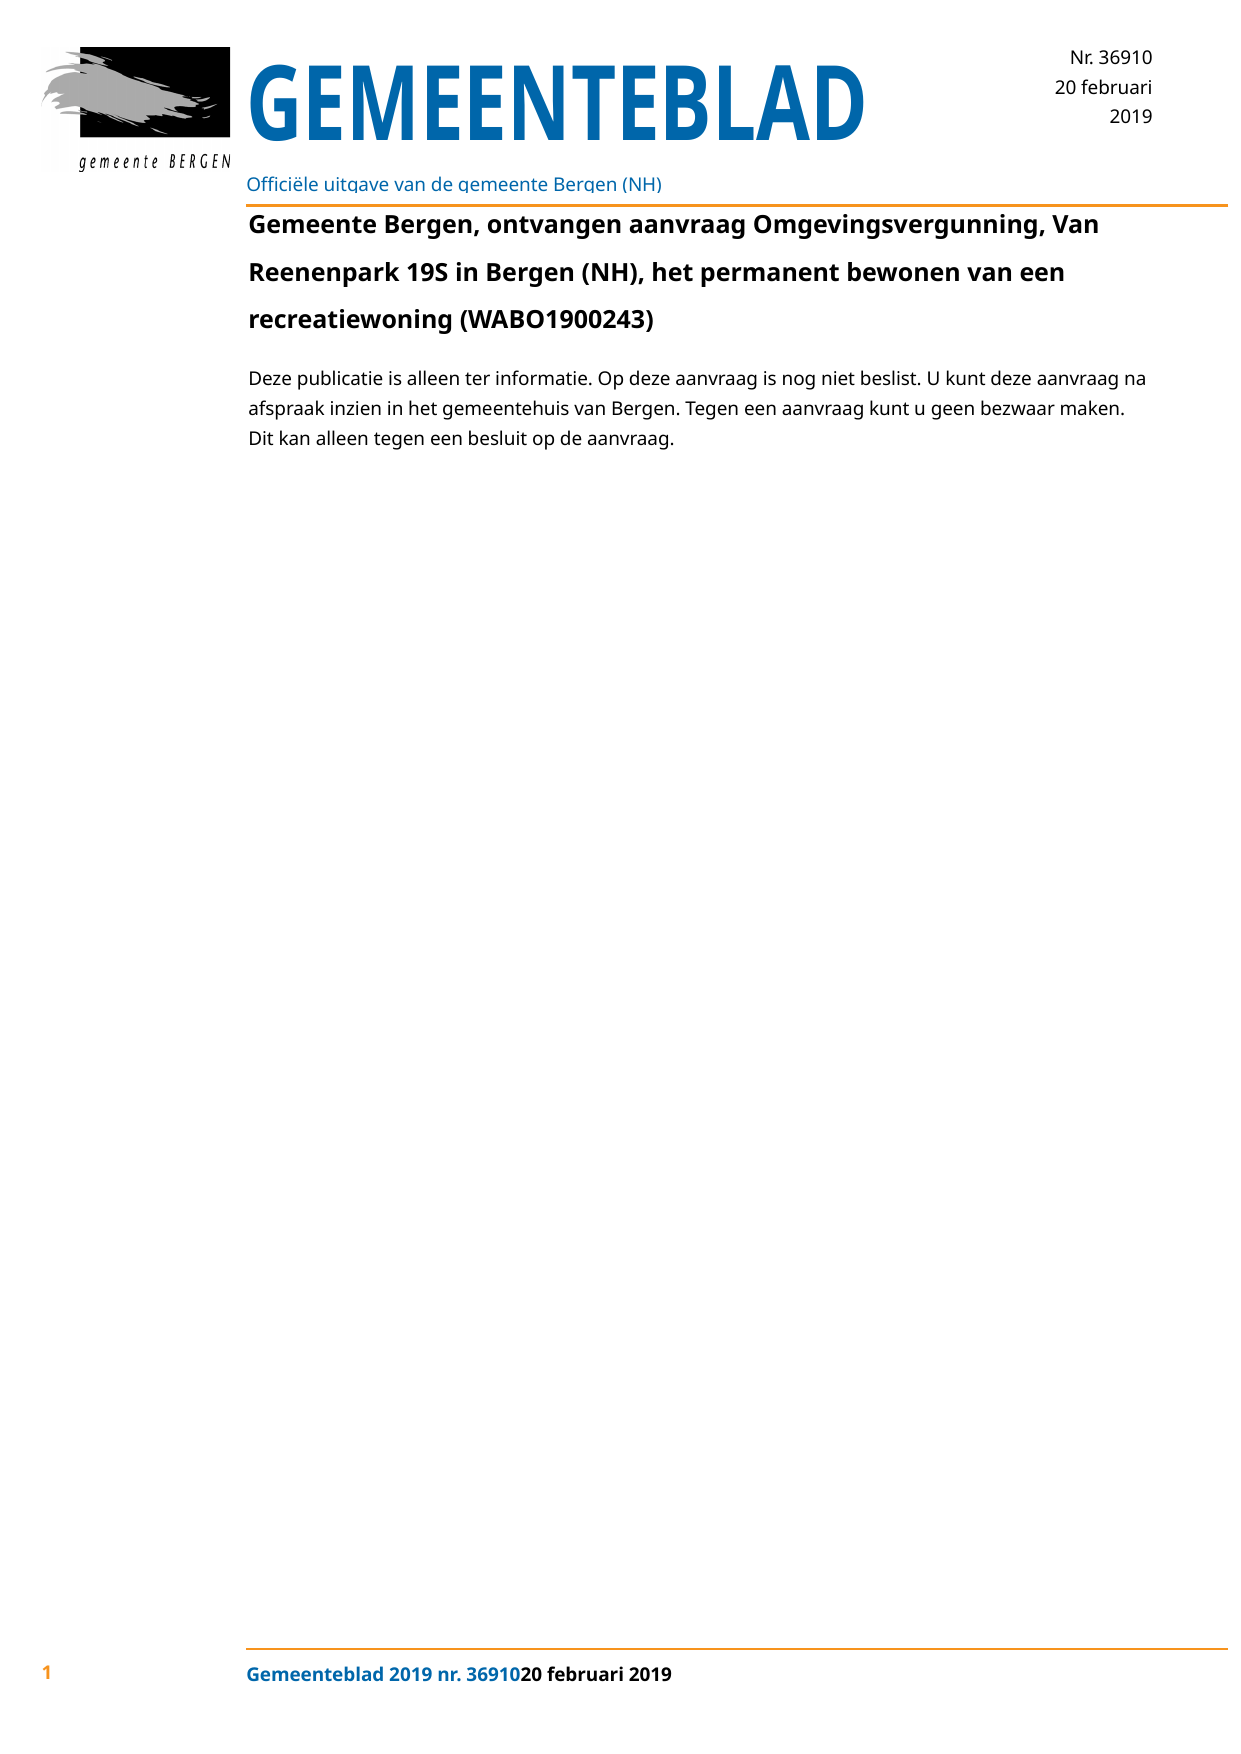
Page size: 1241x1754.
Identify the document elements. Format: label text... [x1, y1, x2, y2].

text Deze publicatie is alleen ter informatie. Op deze aanvraag is nog niet beslist. U kunt deze aanvraag na afspraak inzien in het gemeentehuis van Bergen. Tegen een aanvraag kunt u geen bezwaar maken. Dit kan alleen tegen een besluit op de aanvraag. [248, 366, 1152, 450]
picture [41, 47, 231, 172]
text Gemeente Bergen, ontvangen aanvraag Omgevingsvergunning, Van Reenenpark 19S in Bergen (NH), het permanent bewonen van een recreatiewoning (WABO1900243) [248, 207, 1152, 336]
